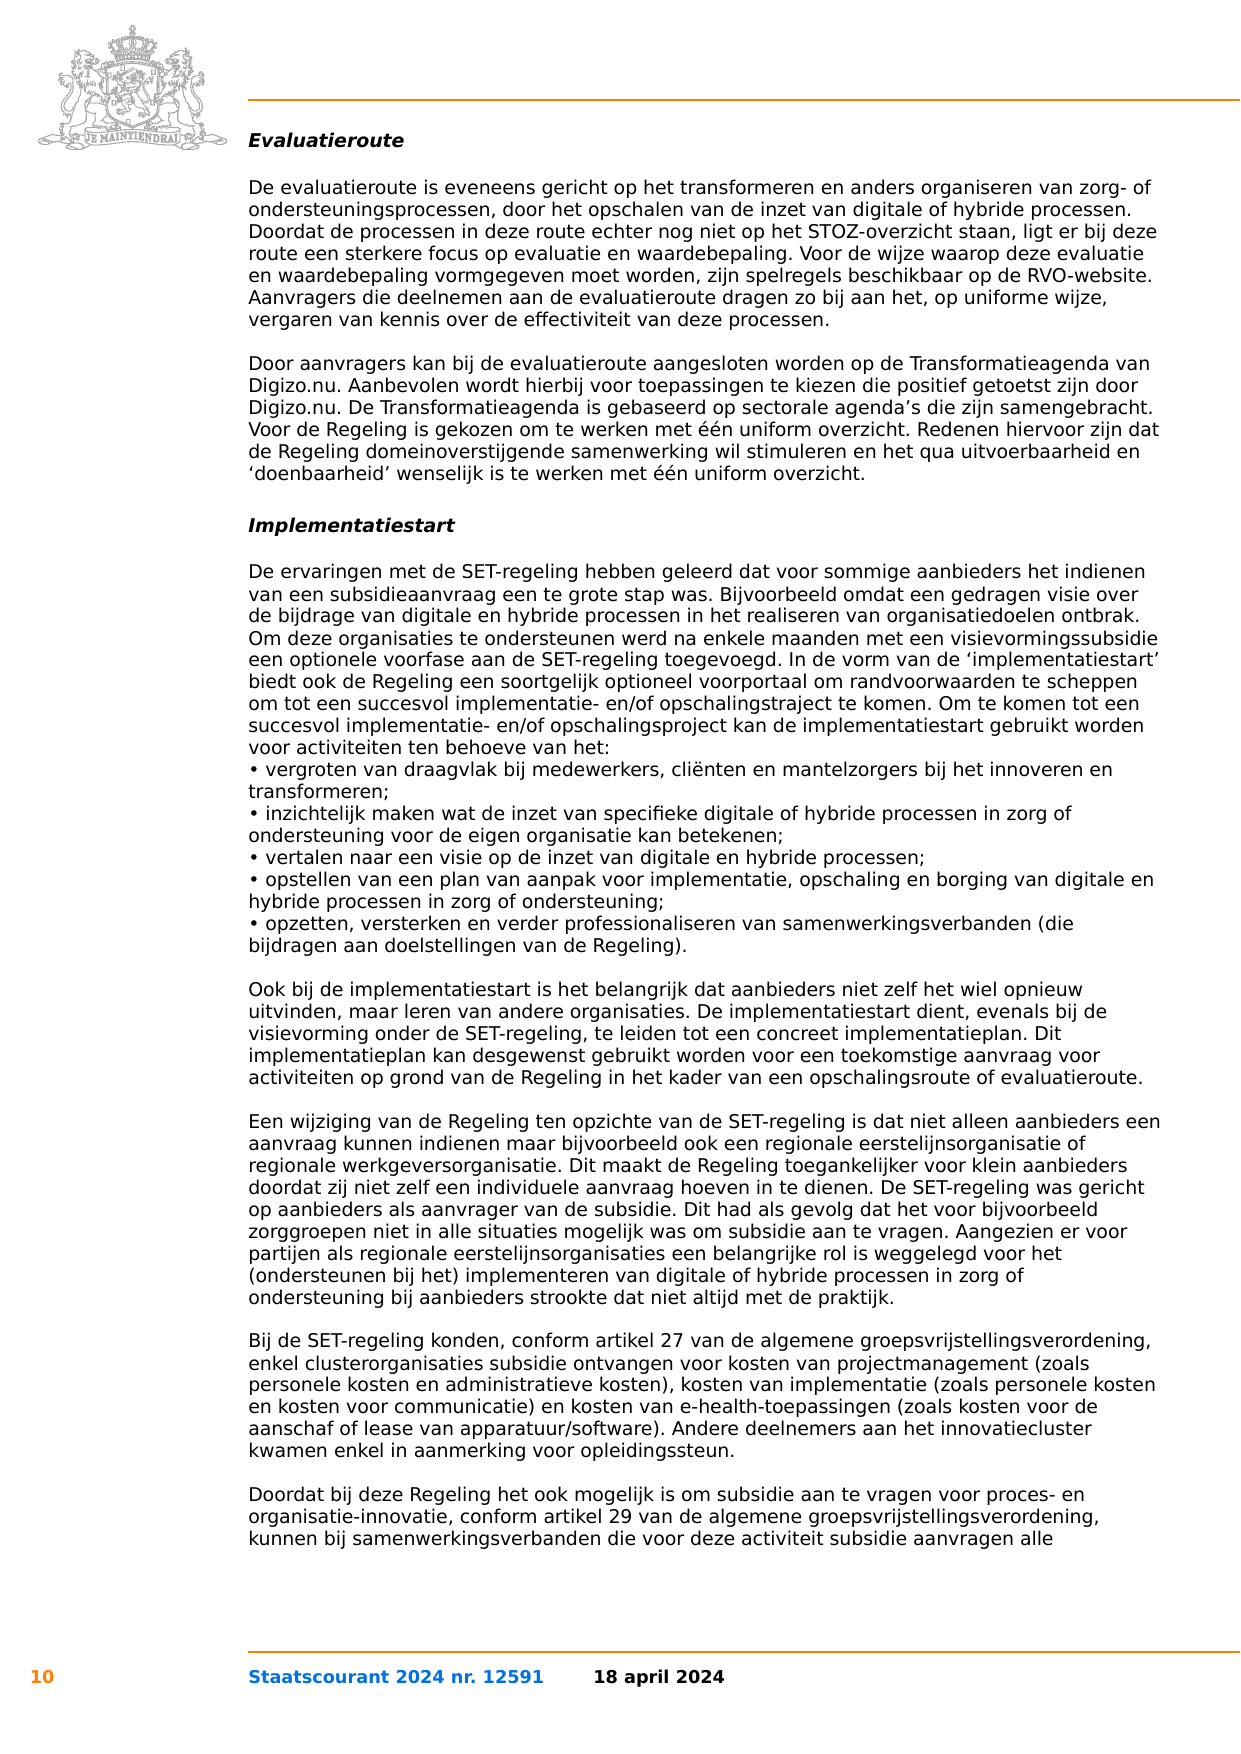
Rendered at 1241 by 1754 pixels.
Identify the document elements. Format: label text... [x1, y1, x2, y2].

text Een wijziging van de Regeling ten opzichte van de SET-regeling is dat niet alleen aanbieders een aanvraag kunnen indienen maar bijvoorbeeld ook een regionale eerstelijnsorganisatie of regionale werkgeversorganisatie. Dit maakt de Regeling toegankelijker voor klein aanbieders doordat zij niet zelf een individuele aanvraag hoeven in te dienen. De SET-regeling was gericht op aanbieders als aanvrager van de subsidie. Dit had als gevolg dat het voor bijvoorbeeld zorggroepen niet in alle situaties mogelijk was om subsidie aan te vragen. Aangezien er voor partijen als regionale eerstelijnsorganisaties een belangrijke rol is weggelegd voor het (ondersteunen bij het) implementeren van digitale of hybride processen in zorg of ondersteuning bij aanbieders strookte dat niet altijd met de praktijk. [248, 1111, 1163, 1308]
text Door aanvragers kan bij de evaluatieroute aangesloten worden op de Transformatieagenda van Digizo.nu. Aanbevolen wordt hierbij voor toepassingen te kiezen die positief getoetst zijn door Digizo.nu. De Transformatieagenda is gebaseerd op sectorale agenda’s die zijn samengebracht. Voor de Regeling is gekozen om te werken met één uniform overzicht. Redenen hiervoor zijn dat de Regeling domeinoverstijgende samenwerking wil stimuleren en het qua uitvoerbaarheid en ‘doenbaarheid’ wenselijk is te werken met één uniform overzicht. [248, 353, 1163, 484]
text • vertalen naar een visie op de inzet van digitale en hybride processen; [248, 847, 1163, 869]
text • inzichtelijk maken wat de inzet van specifieke digitale of hybride processen in zorg of ondersteuning voor de eigen organisatie kan betekenen; [248, 803, 1163, 847]
text • opzetten, versterken en verder professionaliseren van samenwerkingsverbanden (die bijdragen aan doelstellingen van de Regeling). [248, 913, 1163, 957]
text De evaluatieroute is eveneens gericht op het transformeren en anders organiseren van zorg- of ondersteuningsprocessen, door het opschalen van de inzet van digitale of hybride processen. Doordat de processen in deze route echter nog niet op het STOZ-overzicht staan, ligt er bij deze route een sterkere focus op evaluatie en waardebepaling. Voor de wijze waarop deze evaluatie en waardebepaling vormgegeven moet worden, zijn spelregels beschikbaar op de RVO-website. Aanvragers die deelnemen aan de evaluatieroute dragen zo bij aan het, op uniforme wijze, vergaren van kennis over de effectiviteit van deze processen. [248, 177, 1163, 331]
picture [38, 25, 227, 150]
subtitle Evaluatieroute [248, 130, 1163, 152]
text Ook bij de implementatiestart is het belangrijk dat aanbieders niet zelf het wiel opnieuw uitvinden, maar leren van andere organisaties. De implementatiestart dient, evenals bij de visievorming onder de SET-regeling, te leiden tot een concreet implementatieplan. Dit implementatieplan kan desgewenst gebruikt worden voor een toekomstige aanvraag voor activiteiten op grond van de Regeling in het kader van een opschalingsroute of evaluatieroute. [248, 979, 1163, 1089]
subtitle Implementatiestart [248, 514, 1163, 536]
text • vergroten van draagvlak bij medewerkers, cliënten en mantelzorgers bij het innoveren en transformeren; [248, 759, 1163, 803]
text • opstellen van een plan van aanpak voor implementatie, opschaling en borging van digitale en hybride processen in zorg of ondersteuning; [248, 869, 1163, 913]
text Doordat bij deze Regeling het ook mogelijk is om subsidie aan te vragen voor proces- en organisatie-innovatie, conform artikel 29 van de algemene groepsvrijstellingsverordening, kunnen bij samenwerkingsverbanden die voor deze activiteit subsidie aanvragen alle [248, 1484, 1163, 1550]
text Bij de SET-regeling konden, conform artikel 27 van de algemene groepsvrijstellingsverordening, enkel clusterorganisaties subsidie ontvangen voor kosten van projectmanagement (zoals personele kosten en administratieve kosten), kosten van implementatie (zoals personele kosten en kosten voor communicatie) en kosten van e-health-toepassingen (zoals kosten voor de aanschaf of lease van apparatuur/software). Andere deelnemers aan het innovatiecluster kwamen enkel in aanmerking voor opleidingssteun. [248, 1330, 1163, 1462]
text De ervaringen met de SET-regeling hebben geleerd dat voor sommige aanbieders het indienen van een subsidieaanvraag een te grote stap was. Bijvoorbeeld omdat een gedragen visie over de bijdrage van digitale en hybride processen in het realiseren van organisatiedoelen ontbrak. Om deze organisaties te ondersteunen werd na enkele maanden met een visievormingssubsidie een optionele voorfase aan de SET-regeling toegevoegd. In de vorm van de ‘implementatiestart’ biedt ook de Regeling een soortgelijk optioneel voorportaal om randvoorwaarden te scheppen om tot een succesvol implementatie- en/of opschalingstraject te komen. Om te komen tot een succesvol implementatie- en/of opschalingsproject kan de implementatiestart gebruikt worden voor activiteiten ten behoeve van het: [248, 561, 1163, 759]
